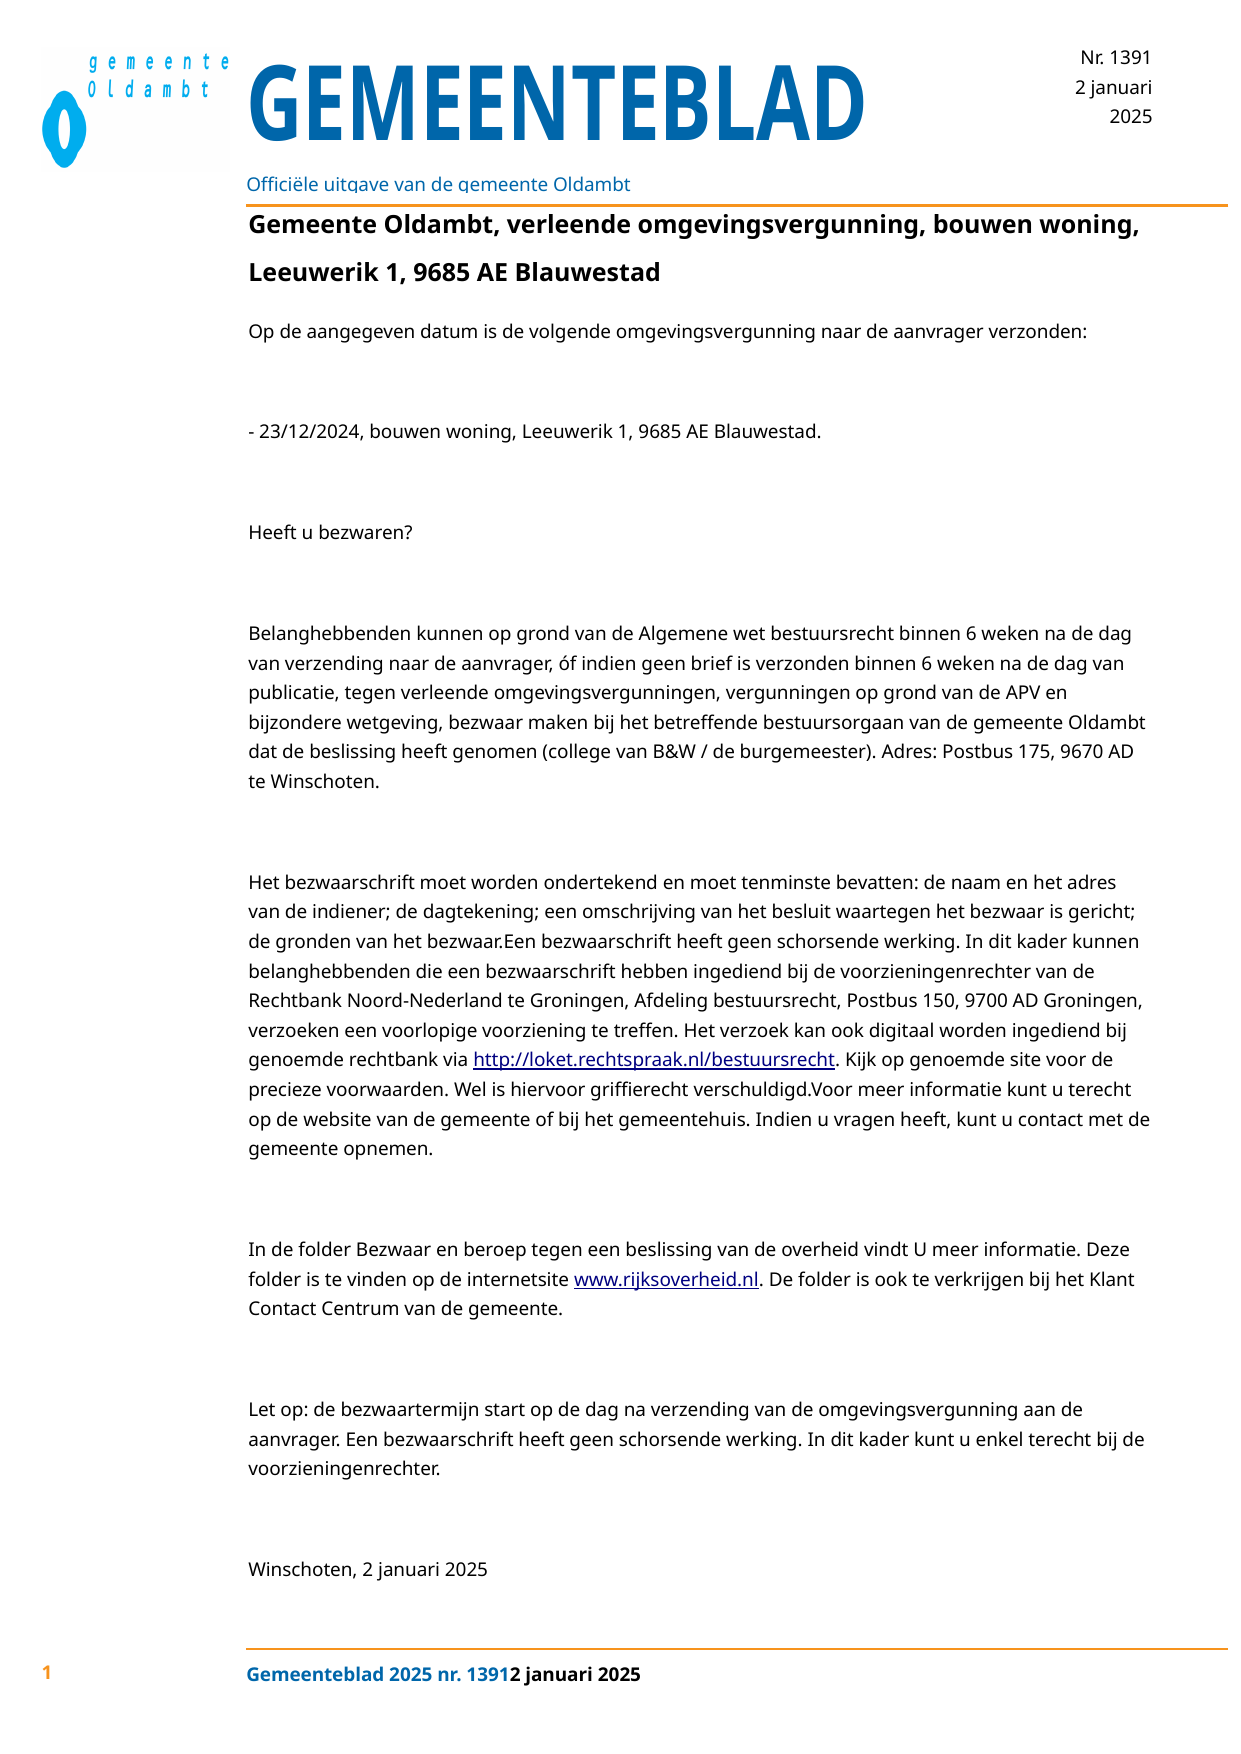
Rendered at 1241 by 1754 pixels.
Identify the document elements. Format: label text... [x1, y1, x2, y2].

text In de folder Bezwaar en beroep tegen een beslissing van de overheid vindt U meer informatie. Deze folder is te vinden op de internetsite www.rijksoverheid.nl. De folder is ook te verkrijgen bij het Klant Contact Centrum van de gemeente. [248, 1236, 1152, 1321]
text - 23/12/2024, bouwen woning, Leeuwerik 1, 9685 AE Blauwestad. [248, 419, 1152, 444]
text Winschoten, 2 januari 2025 [248, 1556, 1152, 1582]
text Let op: de bezwaartermijn start op de dag na verzending van de omgevingsvergunning aan de aanvrager. Een bezwaarschrift heeft geen schorsende werking. In dit kader kunt u enkel terecht bij de voorzieningenrechter. [248, 1396, 1152, 1481]
text Gemeente Oldambt, verleende omgevingsvergunning, bouwen woning, Leeuwerik 1, 9685 AE Blauwestad [248, 207, 1152, 288]
text Belanghebbenden kunnen op grond van de Algemene wet bestuursrecht binnen 6 weken na de dag van verzending naar de aanvrager, óf indien geen brief is verzonden binnen 6 weken na de dag van publicatie, tegen verleende omgevingsvergunningen, vergunningen op grond van de APV en bijzondere wetgeving, bezwaar maken bij het betreffende bestuursorgaan van de gemeente Oldambt dat de beslissing heeft genomen (college van B&W / de burgemeester). Adres: Postbus 175, 9670 AD te Winschoten. [248, 620, 1152, 794]
text Het bezwaarschrift moet worden ondertekend en moet tenminste bevatten: de naam en het adres van de indiener; de dagtekening; een omschrijving van het besluit waartegen het bezwaar is gericht; de gronden van het bezwaar.Een bezwaarschrift heeft geen schorsende werking. In dit kader kunnen belanghebbenden die een bezwaarschrift hebben ingediend bij de voorzieningenrechter van de Rechtbank Noord-Nederland te Groningen, Afdeling bestuursrecht, Postbus 150, 9700 AD Groningen, verzoeken een voorlopige voorziening te treffen. Het verzoek kan ook digitaal worden ingediend bij genoemde rechtbank via http://loket.rechtspraak.nl/bestuursrecht. Kijk op genoemde site voor de precieze voorwaarden. Wel is hiervoor griffierecht verschuldigd.Voor meer informatie kunt u terecht op de website van de gemeente of bij het gemeentehuis. Indien u vragen heeft, kunt u contact met de gemeente opnemen. [248, 869, 1152, 1161]
text Op de aangegeven datum is de volgende omgevingsvergunning naar de aanvrager verzonden: [248, 318, 1152, 344]
picture [41, 47, 231, 172]
text Heeft u bezwaren? [248, 519, 1152, 545]
